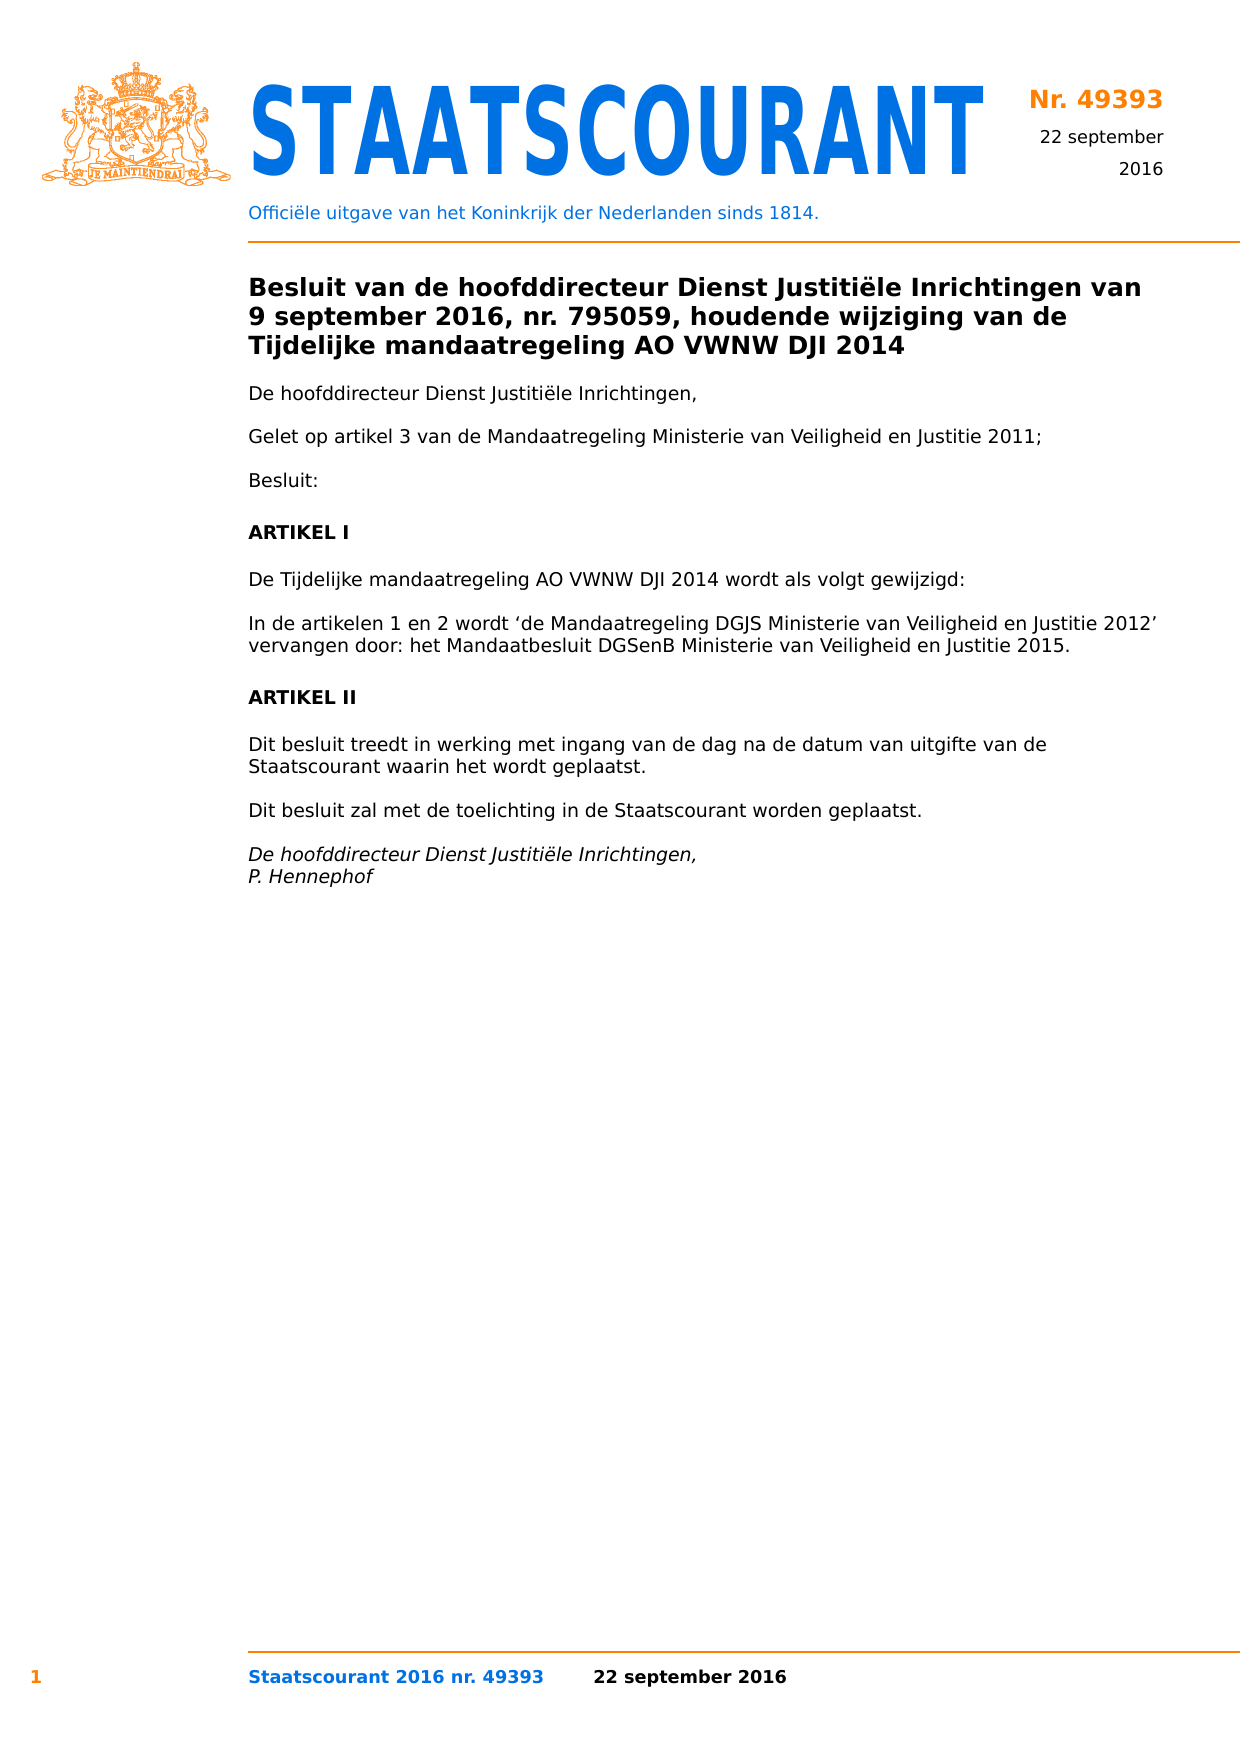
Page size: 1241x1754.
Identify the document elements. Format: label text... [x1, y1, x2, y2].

table_cell 22 september [998, 121, 1240, 153]
table_header STAATSCOURANT [248, 62, 998, 203]
table_cell Officiële uitgave van het Koninkrijk der Nederlanden sinds 1814. [248, 203, 1240, 241]
subtitle ARTIKEL II [248, 687, 1163, 709]
subtitle Besluit van de hoofddirecteur Dienst Justitiële Inrichtingen van 9 september 2016, nr. 795059, houdende wijziging van de Tijdelijke mandaatregeling AO VWNW DJI 2014 [248, 273, 1163, 361]
text In de artikelen 1 en 2 wordt ‘de Mandaatregeling DGJS Ministerie van Veiligheid en Justitie 2012’ vervangen door: het Mandaatbesluit DGSenB Ministerie van Veiligheid en Justitie 2015. [248, 613, 1163, 657]
table_header [25, 62, 248, 241]
text De hoofddirecteur Dienst Justitiële Inrichtingen, [248, 382, 1163, 404]
text Gelet op artikel 3 van de Mandaatregeling Ministerie van Veiligheid en Justitie 2011; [248, 426, 1163, 448]
subtitle ARTIKEL I [248, 522, 1163, 544]
text De Tijdelijke mandaatregeling AO VWNW DJI 2014 wordt als volgt gewijzigd: [248, 569, 1163, 591]
table_cell 2016 [998, 153, 1240, 203]
text Besluit: [248, 470, 1163, 492]
table_header Nr. 49393 [998, 62, 1240, 121]
text Dit besluit treedt in werking met ingang van de dag na de datum van uitgifte van de Staatscourant waarin het wordt geplaatst. [248, 734, 1163, 778]
picture [41, 62, 231, 186]
text Dit besluit zal met de toelichting in de Staatscourant worden geplaatst. [248, 800, 1163, 822]
text De hoofddirecteur Dienst Justitiële Inrichtingen, P. Hennephof [248, 843, 1163, 887]
